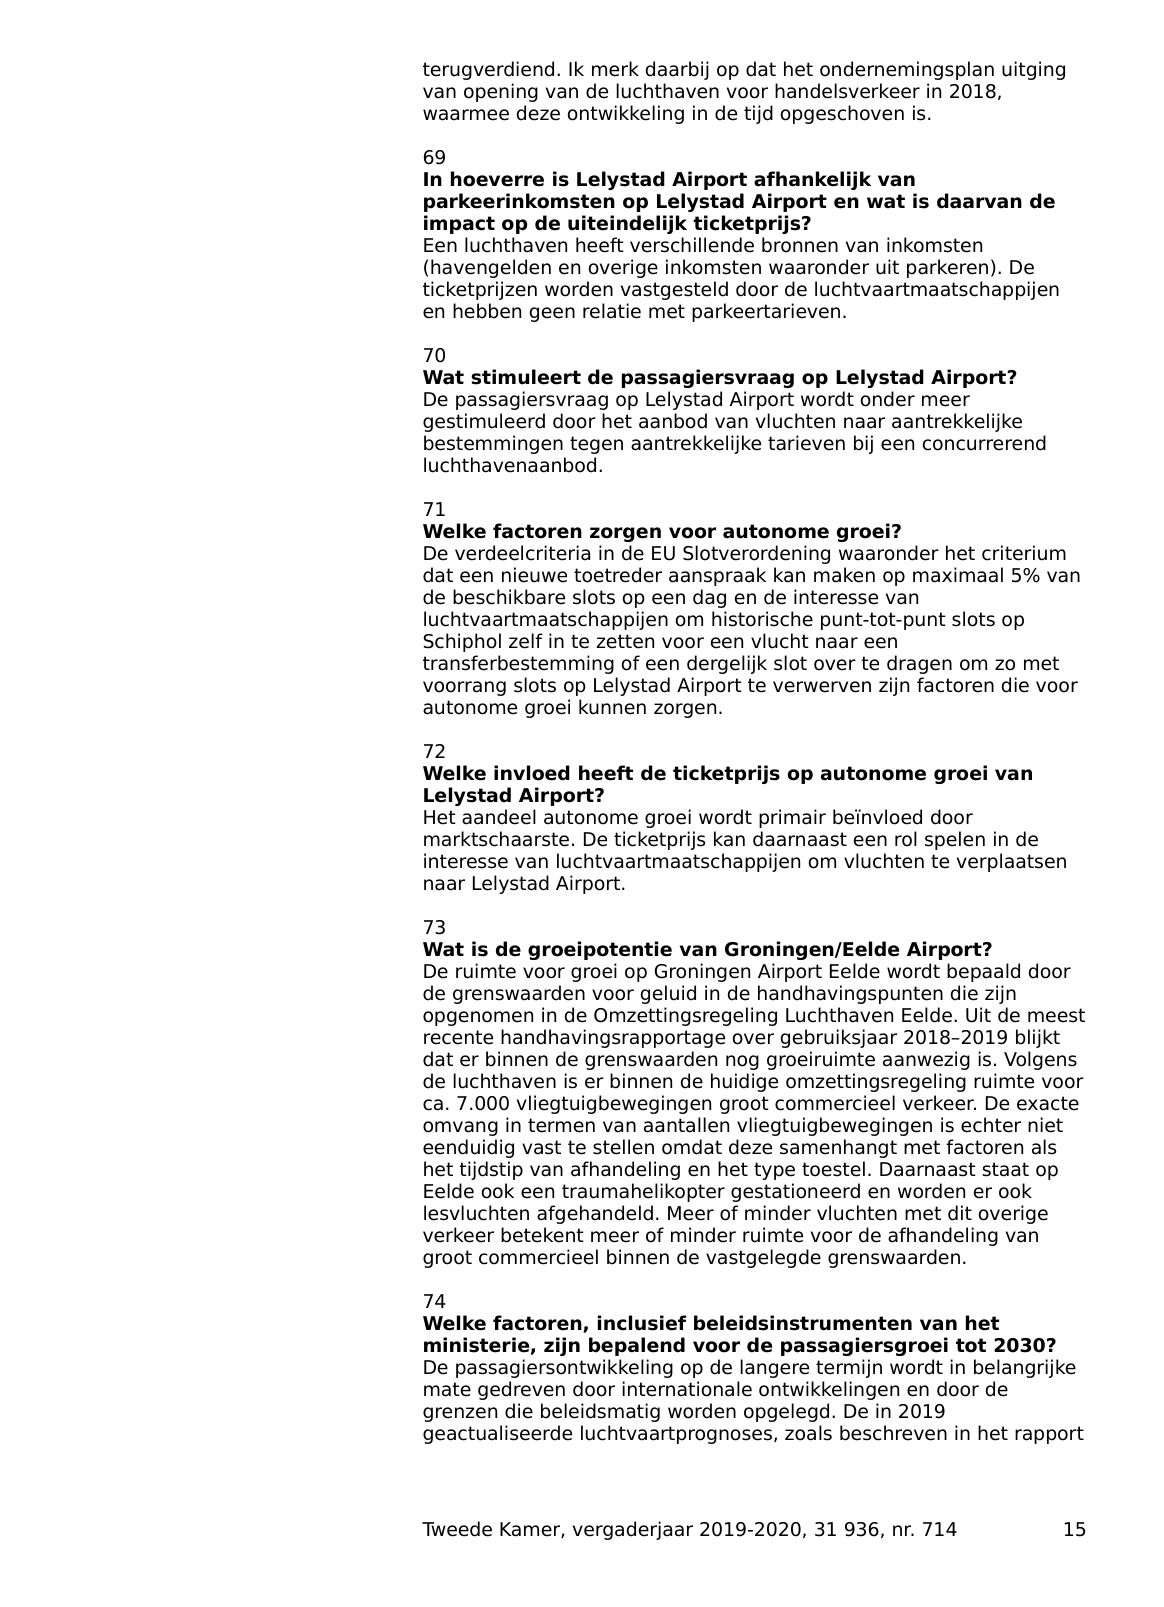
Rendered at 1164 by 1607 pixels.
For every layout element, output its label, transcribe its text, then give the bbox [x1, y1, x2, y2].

text In hoeverre is Lelystad Airport afhankelijk van parkeerinkomsten op Lelystad Airport en wat is daarvan de impact op de uiteindelijk ticketprijs? [422, 169, 1087, 235]
text De passagiersvraag op Lelystad Airport wordt onder meer gestimuleerd door het aanbod van vluchten naar aantrekkelijke bestemmingen tegen aantrekkelijke tarieven bij een concurrerend luchthavenaanbod. [422, 389, 1087, 477]
text Het aandeel autonome groei wordt primair beïnvloed door marktschaarste. De ticketprijs kan daarnaast een rol spelen in de interesse van luchtvaartmaatschappijen om vluchten te verplaatsen naar Lelystad Airport. [422, 807, 1087, 895]
text Wat is de groeipotentie van Groningen/Eelde Airport? [422, 939, 1087, 961]
text 74 [422, 1291, 1087, 1313]
text Een luchthaven heeft verschillende bronnen van inkomsten (havengelden en overige inkomsten waaronder uit parkeren). De ticketprijzen worden vastgesteld door de luchtvaartmaatschappijen en hebben geen relatie met parkeertarieven. [422, 235, 1087, 323]
text Welke invloed heeft de ticketprijs op autonome groei van Lelystad Airport? [422, 763, 1087, 807]
text De verdeelcriteria in de EU Slotverordening waaronder het criterium dat een nieuwe toetreder aanspraak kan maken op maximaal 5% van de beschikbare slots op een dag en de interesse van luchtvaartmaatschappijen om historische punt-tot-punt slots op Schiphol zelf in te zetten voor een vlucht naar een transferbestemming of een dergelijk slot over te dragen om zo met voorrang slots op Lelystad Airport te verwerven zijn factoren die voor autonome groei kunnen zorgen. [422, 543, 1087, 719]
text Welke factoren, inclusief beleidsinstrumenten van het ministerie, zijn bepalend voor de passagiersgroei tot 2030? [422, 1313, 1087, 1357]
text Wat stimuleert de passagiersvraag op Lelystad Airport? [422, 367, 1087, 389]
text terugverdiend. Ik merk daarbij op dat het ondernemingsplan uitging van opening van de luchthaven voor handelsverkeer in 2018, waarmee deze ontwikkeling in de tijd opgeschoven is. [422, 59, 1087, 125]
text De ruimte voor groei op Groningen Airport Eelde wordt bepaald door de grenswaarden voor geluid in de handhavingspunten die zijn opgenomen in de Omzettingsregeling Luchthaven Eelde. Uit de meest recente handhavingsrapportage over gebruiksjaar 2018–2019 blijkt dat er binnen de grenswaarden nog groeiruimte aanwezig is. Volgens de luchthaven is er binnen de huidige omzettingsregeling ruimte voor ca. 7.000 vliegtuigbewegingen groot commercieel verkeer. De exacte omvang in termen van aantallen vliegtuigbewegingen is echter niet eenduidig vast te stellen omdat deze samenhangt met factoren als het tijdstip van afhandeling en het type toestel. Daarnaast staat op Eelde ook een traumahelikopter gestationeerd en worden er ook lesvluchten afgehandeld. Meer of minder vluchten met dit overige verkeer betekent meer of minder ruimte voor de afhandeling van groot commercieel binnen de vastgelegde grenswaarden. [422, 961, 1087, 1269]
text De passagiersontwikkeling op de langere termijn wordt in belangrijke mate gedreven door internationale ontwikkelingen en door de grenzen die beleidsmatig worden opgelegd. De in 2019 geactualiseerde luchtvaartprognoses, zoals beschreven in het rapport [422, 1357, 1087, 1445]
text 69 [422, 147, 1087, 169]
text 72 [422, 741, 1087, 763]
text 73 [422, 917, 1087, 939]
text Welke factoren zorgen voor autonome groei? [422, 521, 1087, 543]
text 71 [422, 499, 1087, 521]
text 70 [422, 345, 1087, 367]
